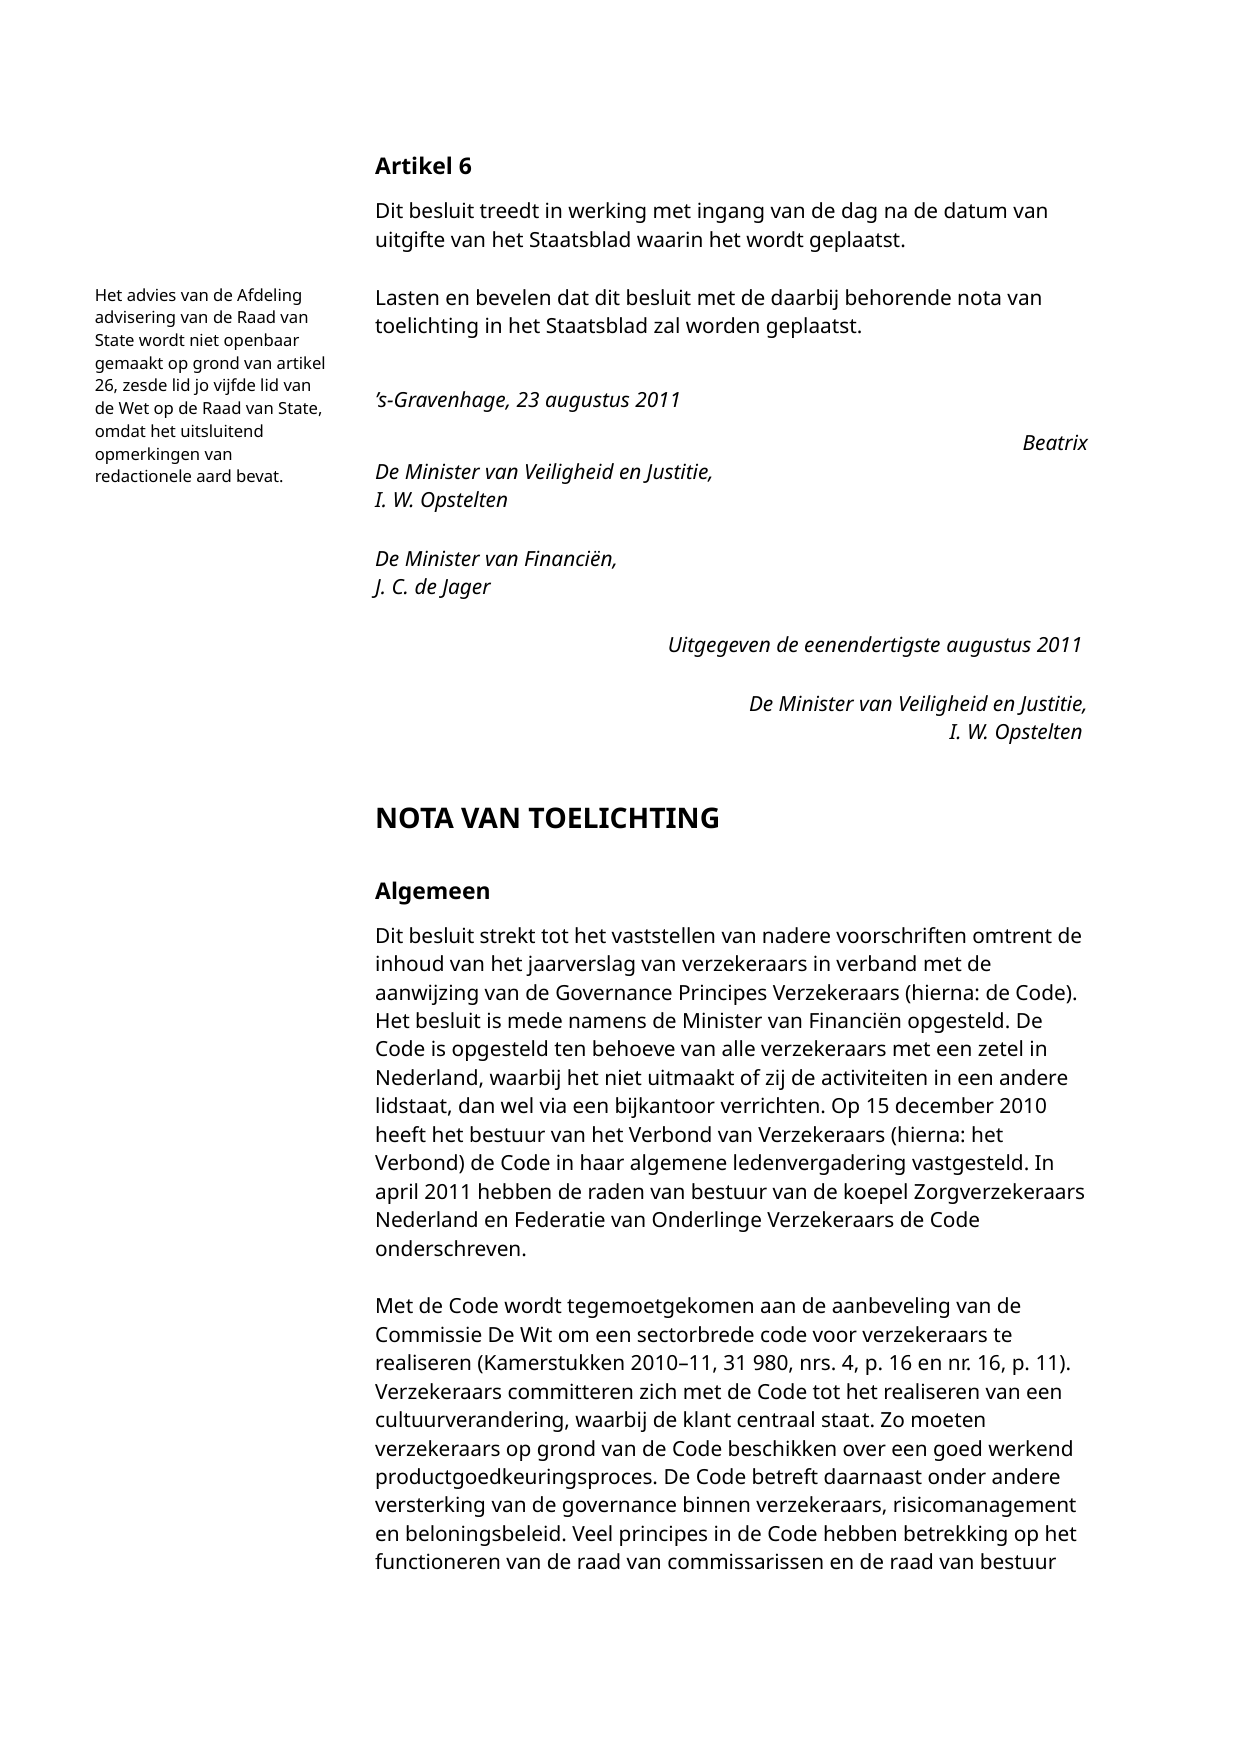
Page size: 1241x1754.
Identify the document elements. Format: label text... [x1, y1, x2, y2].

text Lasten en bevelen dat dit besluit met de daarbij behorende nota van toelichting in het Staatsblad zal worden geplaatst. [375, 283, 1090, 340]
text I. W. Opstelten [375, 485, 1090, 514]
text Beatrix [375, 428, 1090, 457]
text De Minister van Financiën, [375, 544, 1090, 572]
text J. C. de Jager [375, 572, 1090, 601]
text De Minister van Veiligheid en Justitie, [375, 457, 1090, 485]
text Het advies van de Afdeling advisering van de Raad van State wordt niet openbaar gemaakt op grond van artikel 26, zesde lid jo vijfde lid van de Wet op de Raad van State, omdat het uitsluitend opmerkingen van redactionele aard bevat. [94, 283, 328, 487]
text Met de Code wordt tegemoetgekomen aan de aanbeveling van de Commissie De Wit om een sectorbrede code voor verzekeraars te realiseren (Kamerstukken 2010–11, 31 980, nrs. 4, p. 16 en nr. 16, p. 11). Verzekeraars committeren zich met de Code tot het realiseren van een cultuurverandering, waarbij de klant centraal staat. Zo moeten verzekeraars op grond van de Code beschikken over een goed werkend productgoedkeuringsproces. De Code betreft daarnaast onder andere versterking van de governance binnen verzekeraars, risicomanagement en beloningsbeleid. Veel principes in de Code hebben betrekking op het functioneren van de raad van commissarissen en de raad van bestuur [375, 1292, 1090, 1576]
text Uitgegeven de eenendertigste augustus 2011 [375, 631, 1090, 659]
text Dit besluit strekt tot het vaststellen van nadere voorschriften omtrent de inhoud van het jaarverslag van verzekeraars in verband met de aanwijzing van de Governance Principes Verzekeraars (hierna: de Code). Het besluit is mede namens de Minister van Financiën opgesteld. De Code is opgesteld ten behoeve van alle verzekeraars met een zetel in Nederland, waarbij het niet uitmaakt of zij de activiteiten in een andere lidstaat, dan wel via een bijkantoor verrichten. Op 15 december 2010 heeft het bestuur van het Verbond van Verzekeraars (hierna: het Verbond) de Code in haar algemene ledenvergadering vastgesteld. In april 2011 hebben de raden van bestuur van de koepel Zorgverzekeraars Nederland en Federatie van Onderlinge Verzekeraars de Code onderschreven. [375, 921, 1090, 1262]
subtitle NOTA VAN TOELICHTING [375, 798, 1090, 837]
subtitle Artikel 6 [375, 150, 1090, 181]
text I. W. Opstelten [375, 717, 1090, 746]
subtitle Algemeen [375, 874, 1090, 906]
text Dit besluit treedt in werking met ingang van de dag na de datum van uitgifte van het Staatsblad waarin het wordt geplaatst. [375, 196, 1090, 253]
text ’s-Gravenhage, 23 augustus 2011 [375, 385, 1090, 413]
text De Minister van Veiligheid en Justitie, [375, 689, 1090, 717]
